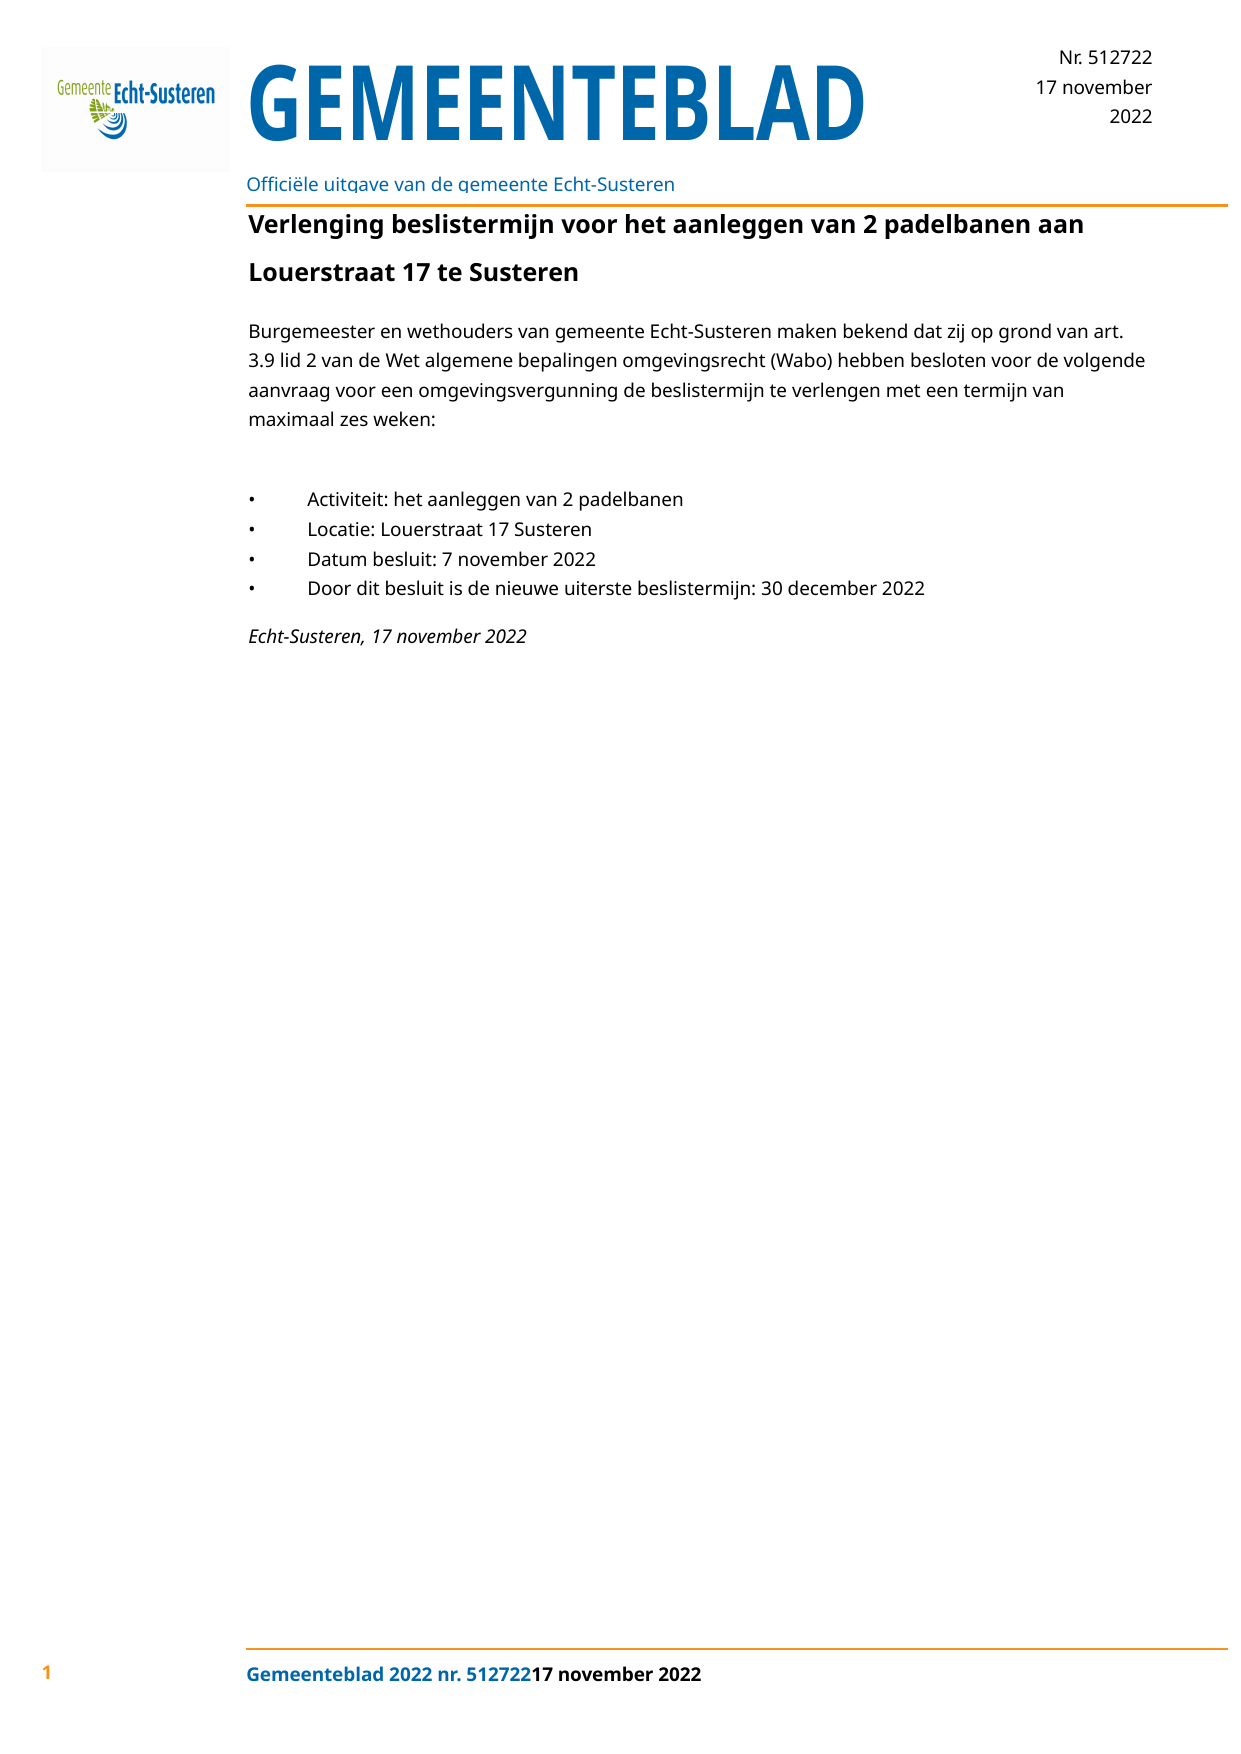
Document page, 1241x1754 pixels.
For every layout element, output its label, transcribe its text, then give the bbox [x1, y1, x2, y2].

text Verlenging beslistermijn voor het aanleggen van 2 padelbanen aan Louerstraat 17 te Susteren [248, 207, 1152, 288]
list Locatie: Louerstraat 17 Susteren [248, 516, 1152, 542]
picture [41, 47, 231, 172]
list Datum besluit: 7 november 2022 [248, 546, 1152, 572]
text Echt-Susteren, 17 november 2022 [248, 623, 1152, 649]
list Activiteit: het aanleggen van 2 padelbanen [248, 487, 1152, 512]
list Door dit besluit is de nieuwe uiterste beslistermijn: 30 december 2022 [248, 575, 1152, 601]
text Burgemeester en wethouders van gemeente Echt-Susteren maken bekend dat zij op grond van art. 3.9 lid 2 van de Wet algemene bepalingen omgevingsrecht (Wabo) hebben besloten voor de volgende aanvraag voor een omgevingsvergunning de beslistermijn te verlengen met een termijn van maximaal zes weken: [248, 318, 1152, 432]
